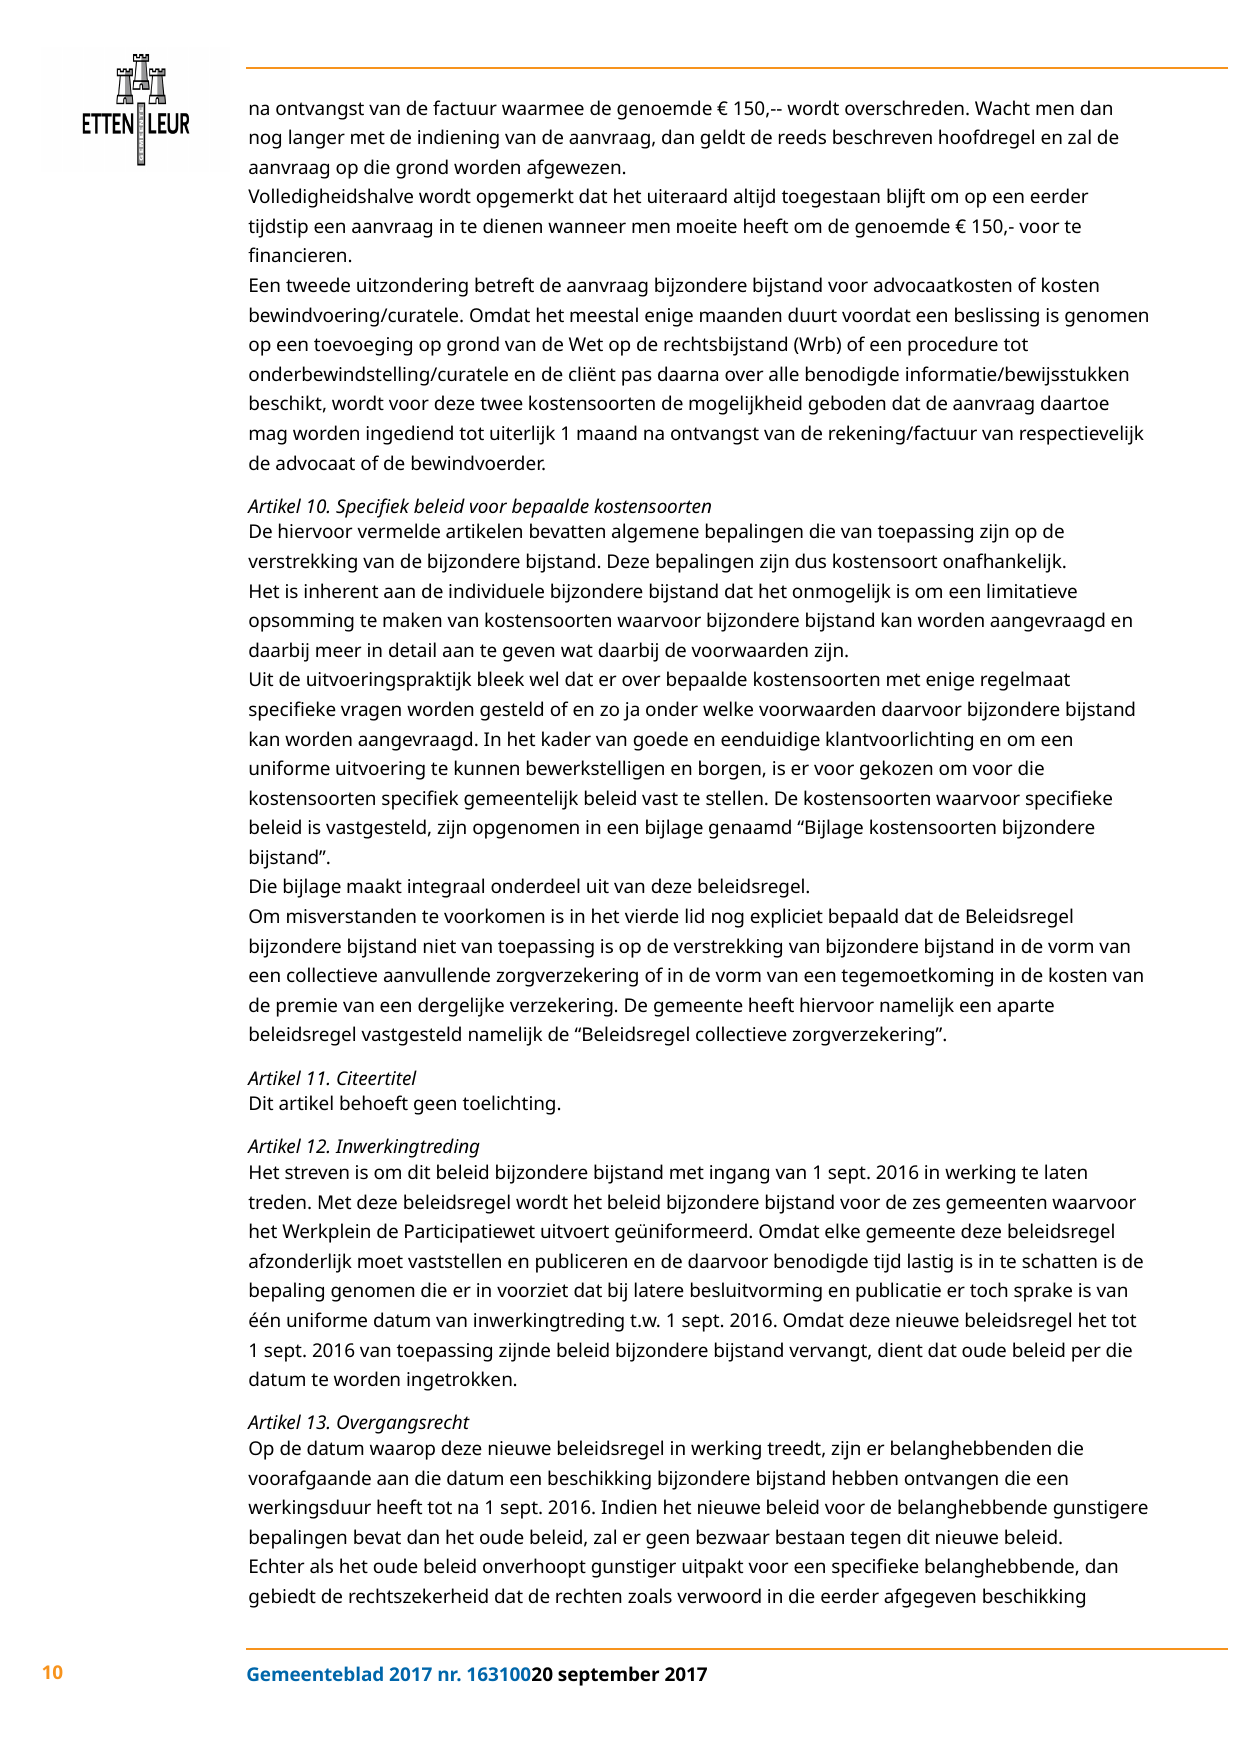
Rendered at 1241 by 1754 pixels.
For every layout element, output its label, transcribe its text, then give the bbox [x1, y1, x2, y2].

picture [41, 47, 231, 172]
text Om misverstanden te voorkomen is in het vierde lid nog expliciet bepaald dat de Beleidsregel bijzondere bijstand niet van toepassing is op de verstrekking van bijzondere bijstand in de vorm van een collectieve aanvullende zorgverzekering of in de vorm van een tegemoetkoming in de kosten van de premie van een dergelijke verzekering. De gemeente heeft hiervoor namelijk een aparte beleidsregel vastgesteld namelijk de “Beleidsregel collectieve zorgverzekering”. [248, 903, 1152, 1047]
text na ontvangst van de factuur waarmee de genoemde € 150,-- wordt overschreden. Wacht men dan nog langer met de indiening van de aanvraag, dan geldt de reeds beschreven hoofdregel en zal de aanvraag op die grond worden afgewezen. [248, 95, 1152, 180]
text Dit artikel behoeft geen toelichting. [248, 1090, 1152, 1116]
text Uit de uitvoeringspraktijk bleek wel dat er over bepaalde kostensoorten met enige regelmaat specifieke vragen worden gesteld of en zo ja onder welke voorwaarden daarvoor bijzondere bijstand kan worden aangevraagd. In het kader van goede en eenduidige klantvoorlichting en om een uniforme uitvoering te kunnen bewerkstelligen en borgen, is er voor gekozen om voor die kostensoorten specifiek gemeentelijk beleid vast te stellen. De kostensoorten waarvoor specifieke beleid is vastgesteld, zijn opgenomen in een bijlage genaamd “Bijlage kostensoorten bijzondere bijstand”. [248, 667, 1152, 870]
text Volledigheidshalve wordt opgemerkt dat het uiteraard altijd toegestaan blijft om op een eerder tijdstip een aanvraag in te dienen wanneer men moeite heeft om de genoemde € 150,- voor te financieren. [248, 183, 1152, 268]
text Op de datum waarop deze nieuwe beleidsregel in werking treedt, zijn er belanghebbenden die voorafgaande aan die datum een beschikking bijzondere bijstand hebben ontvangen die een werkingsduur heeft tot na 1 sept. 2016. Indien het nieuwe beleid voor de belanghebbende gunstigere bepalingen bevat dan het oude beleid, zal er geen bezwaar bestaan tegen dit nieuwe beleid. [248, 1435, 1152, 1550]
text Echter als het oude beleid onverhoopt gunstiger uitpakt voor een specifieke belanghebbende, dan gebiedt de rechtszekerheid dat de rechten zoals verwoord in die eerder afgegeven beschikking [248, 1553, 1152, 1609]
text De hiervoor vermelde artikelen bevatten algemene bepalingen die van toepassing zijn op de verstrekking van de bijzondere bijstand. Deze bepalingen zijn dus kostensoort onafhankelijk. [248, 519, 1152, 574]
text Het is inherent aan de individuele bijzondere bijstand dat het onmogelijk is om een limitatieve opsomming te maken van kostensoorten waarvoor bijzondere bijstand kan worden aangevraagd en daarbij meer in detail aan te geven wat daarbij de voorwaarden zijn. [248, 578, 1152, 663]
text Artikel 10. Specifiek beleid voor bepaalde kostensoorten [248, 493, 1152, 519]
text Die bijlage maakt integraal onderdeel uit van deze beleidsregel. [248, 874, 1152, 899]
text Het streven is om dit beleid bijzondere bijstand met ingang van 1 sept. 2016 in werking te laten treden. Met deze beleidsregel wordt het beleid bijzondere bijstand voor de zes gemeenten waarvoor het Werkplein de Participatiewet uitvoert geüniformeerd. Omdat elke gemeente deze beleidsregel afzonderlijk moet vaststellen en publiceren en de daarvoor benodigde tijd lastig is in te schatten is de bepaling genomen die er in voorziet dat bij latere besluitvorming en publicatie er toch sprake is van één uniforme datum van inwerkingtreding t.w. 1 sept. 2016. Omdat deze nieuwe beleidsregel het tot [248, 1159, 1152, 1333]
text Artikel 13. Overgangsrecht [248, 1409, 1152, 1435]
text Een tweede uitzondering betreft de aanvraag bijzondere bijstand voor advocaatkosten of kosten bewindvoering/curatele. Omdat het meestal enige maanden duurt voordat een beslissing is genomen op een toevoeging op grond van de Wet op de rechtsbijstand (Wrb) of een procedure tot onderbewindstelling/curatele en de cliënt pas daarna over alle benodigde informatie/bewijsstukken beschikt, wordt voor deze twee kostensoorten de mogelijkheid geboden dat de aanvraag daartoe mag worden ingediend tot uiterlijk 1 maand na ontvangst van de rekening/factuur van respectievelijk de advocaat of de bewindvoerder. [248, 272, 1152, 476]
text 1 sept. 2016 van toepassing zijnde beleid bijzondere bijstand vervangt, dient dat oude beleid per die datum te worden ingetrokken. [248, 1337, 1152, 1392]
text Artikel 11. Citeertitel [248, 1065, 1152, 1090]
text Artikel 12. Inwerkingtreding [248, 1133, 1152, 1159]
